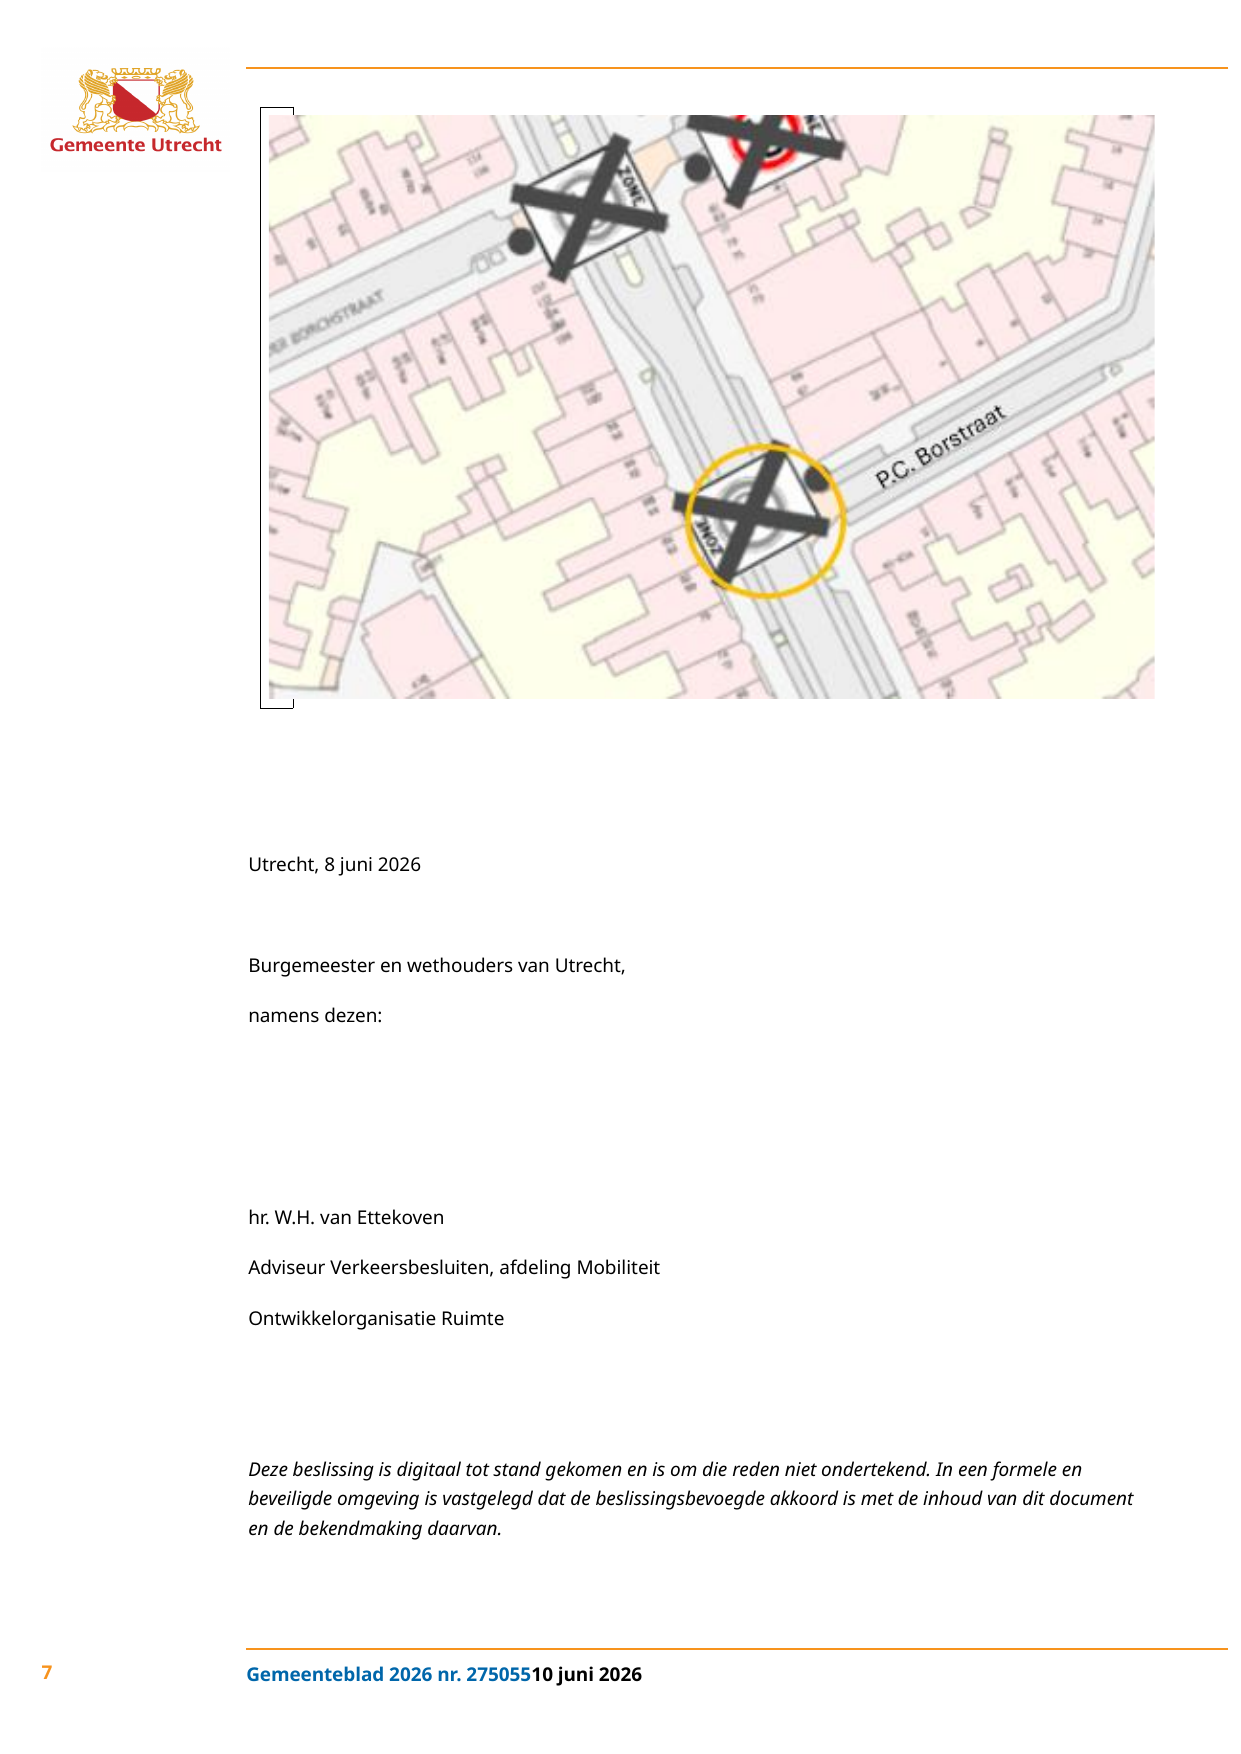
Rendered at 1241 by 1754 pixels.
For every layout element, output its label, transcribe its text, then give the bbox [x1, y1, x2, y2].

text Utrecht, 8 juni 2026 [248, 851, 1152, 877]
text Ontwikkelorganisatie Ruimte [248, 1305, 1152, 1331]
picture [268, 115, 1155, 699]
text hr. W.H. van Ettekoven [248, 1204, 1152, 1230]
text Adviseur Verkeersbesluiten, afdeling Mobiliteit [248, 1254, 1152, 1280]
text Burgemeester en wethouders van Utrecht, [248, 952, 1152, 978]
picture [41, 47, 231, 172]
text Deze beslissing is digitaal tot stand gekomen en is om die reden niet ondertekend. In een formele en beveiligde omgeving is vastgelegd dat de beslissingsbevoegde akkoord is met de inhoud van dit document en de bekendmaking daarvan. [248, 1456, 1152, 1541]
text namens dezen: [248, 1002, 1152, 1028]
